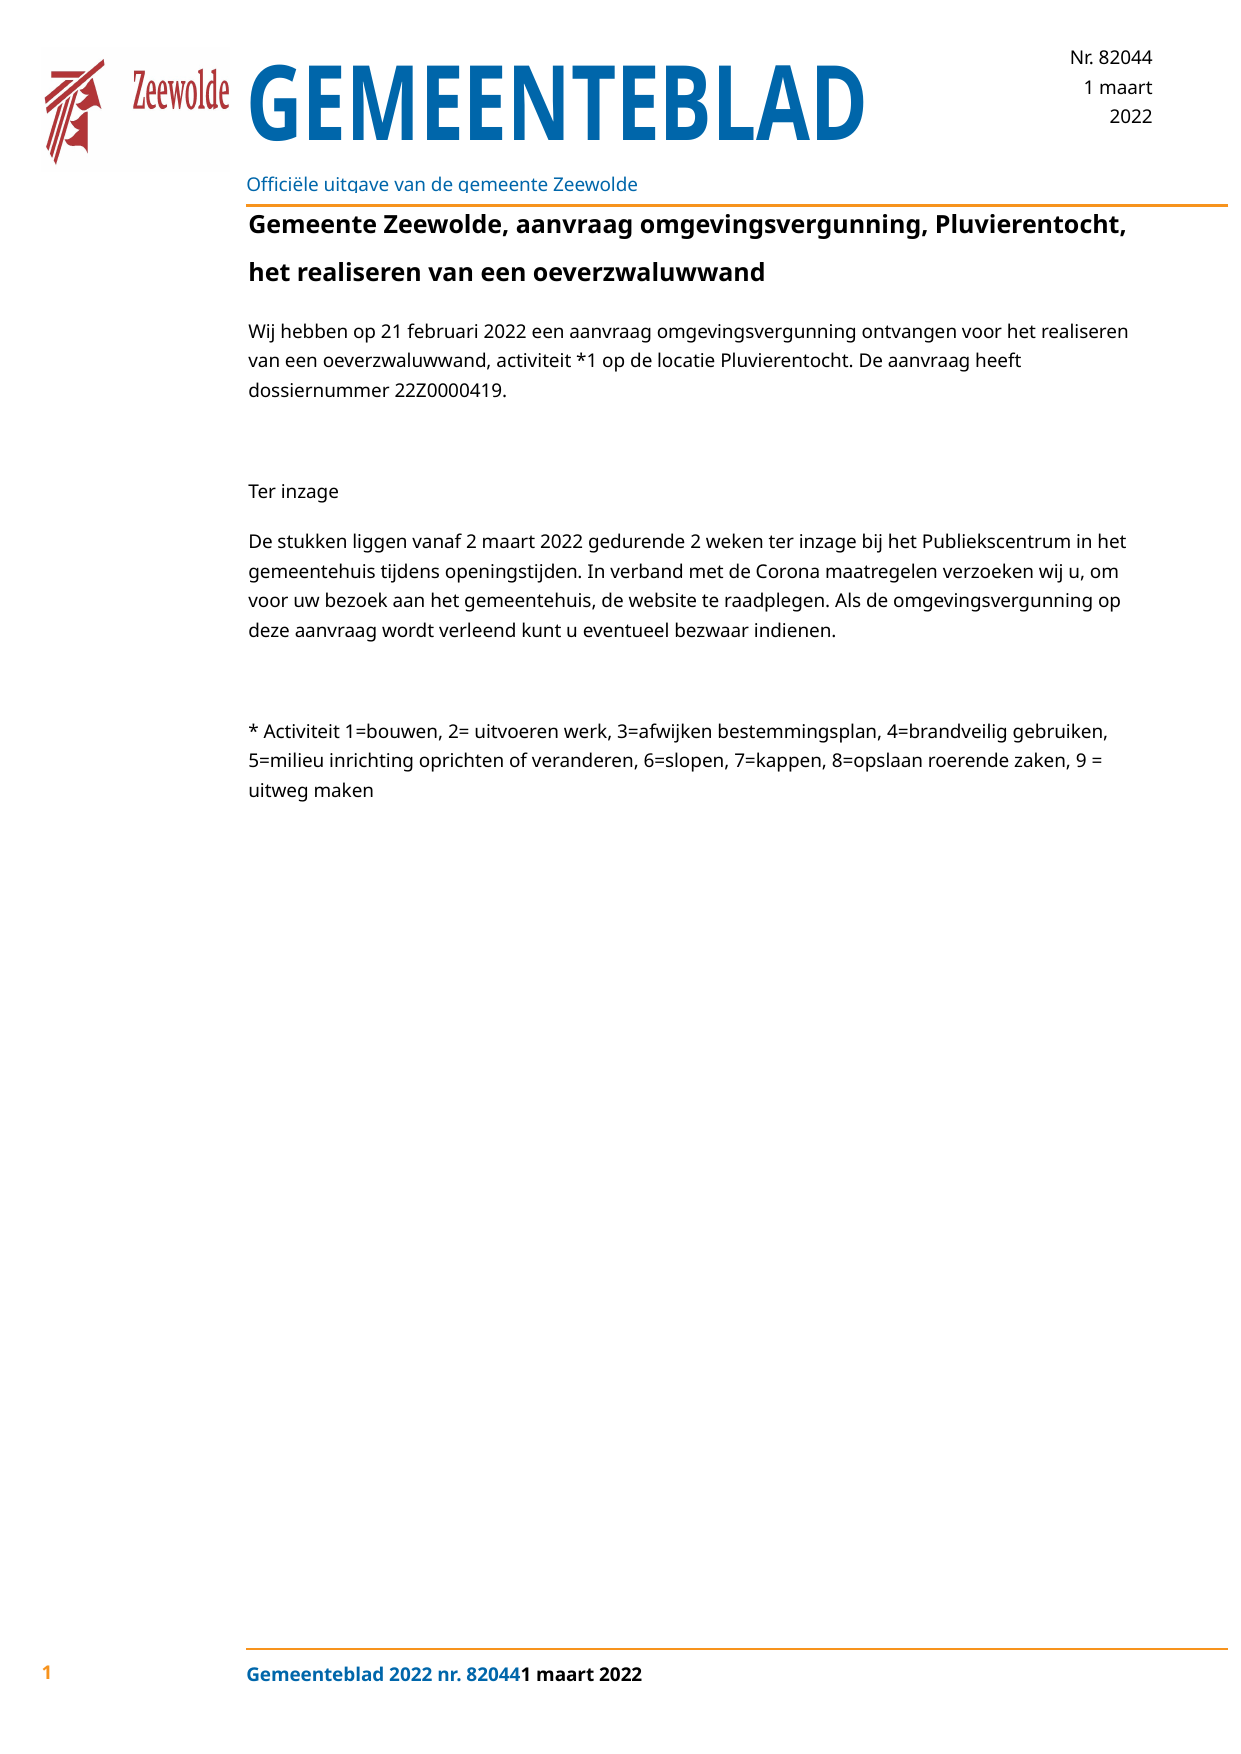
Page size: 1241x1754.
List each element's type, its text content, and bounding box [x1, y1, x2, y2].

text Gemeente Zeewolde, aanvraag omgevingsvergunning, Pluvierentocht, het realiseren van een oeverzwaluwwand [248, 207, 1152, 288]
text * Activiteit 1=bouwen, 2= uitvoeren werk, 3=afwijken bestemmingsplan, 4=brandveilig gebruiken, 5=milieu inrichting oprichten of veranderen, 6=slopen, 7=kappen, 8=opslaan roerende zaken, 9 = uitweg maken [248, 718, 1152, 803]
text Wij hebben op 21 februari 2022 een aanvraag omgevingsvergunning ontvangen voor het realiseren van een oeverzwaluwwand, activiteit *1 op de locatie Pluvierentocht. De aanvraag heeft dossiernummer 22Z0000419. [248, 318, 1152, 403]
text De stukken liggen vanaf 2 maart 2022 gedurende 2 weken ter inzage bij het Publiekscentrum in het gemeentehuis tijdens openingstijden. In verband met de Corona maatregelen verzoeken wij u, om voor uw bezoek aan het gemeentehuis, de website te raadplegen. Als de omgevingsvergunning op deze aanvraag wordt verleend kunt u eventueel bezwaar indienen. [248, 528, 1152, 643]
text Ter inzage [248, 478, 1152, 504]
picture [41, 47, 231, 172]
